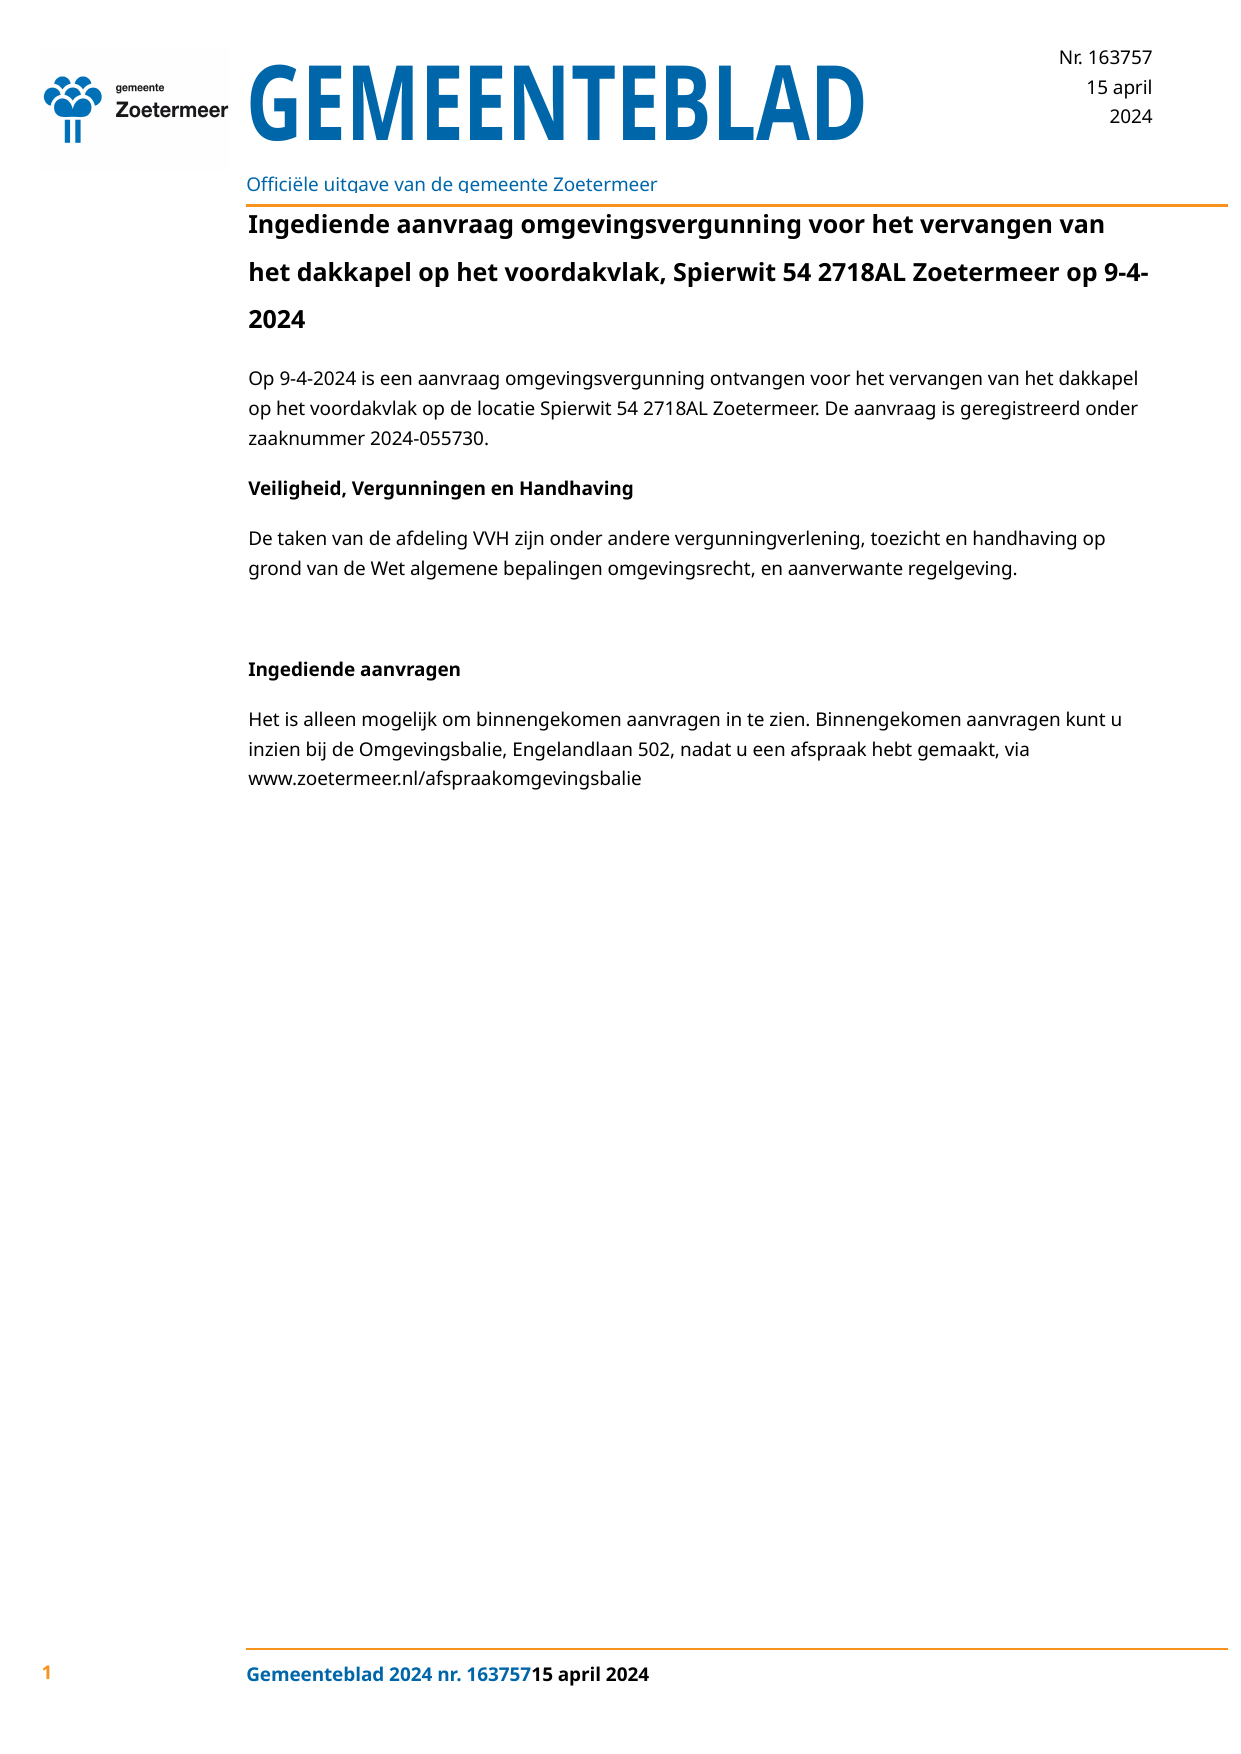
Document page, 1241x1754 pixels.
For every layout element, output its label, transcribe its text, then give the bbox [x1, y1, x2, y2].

picture [41, 47, 231, 172]
text Op 9-4-2024 is een aanvraag omgevingsvergunning ontvangen voor het vervangen van het dakkapel op het voordakvlak op de locatie Spierwit 54 2718AL Zoetermeer. De aanvraag is geregistreerd onder zaaknummer 2024-055730. [248, 366, 1152, 450]
text Het is alleen mogelijk om binnengekomen aanvragen in te zien. Binnengekomen aanvragen kunt u inzien bij de Omgevingsbalie, Engelandlaan 502, nadat u een afspraak hebt gemaakt, via www.zoetermeer.nl/afspraakomgevingsbalie [248, 706, 1152, 791]
text Ingediende aanvraag omgevingsvergunning voor het vervangen van het dakkapel op het voordakvlak, Spierwit 54 2718AL Zoetermeer op 9-4-2024 [248, 207, 1152, 336]
text Ingediende aanvragen [248, 656, 1152, 682]
text De taken van de afdeling VVH zijn onder andere vergunningverlening, toezicht en handhaving op grond van de Wet algemene bepalingen omgevingsrecht, en aanverwante regelgeving. [248, 526, 1152, 581]
text Veiligheid, Vergunningen en Handhaving [248, 475, 1152, 501]
